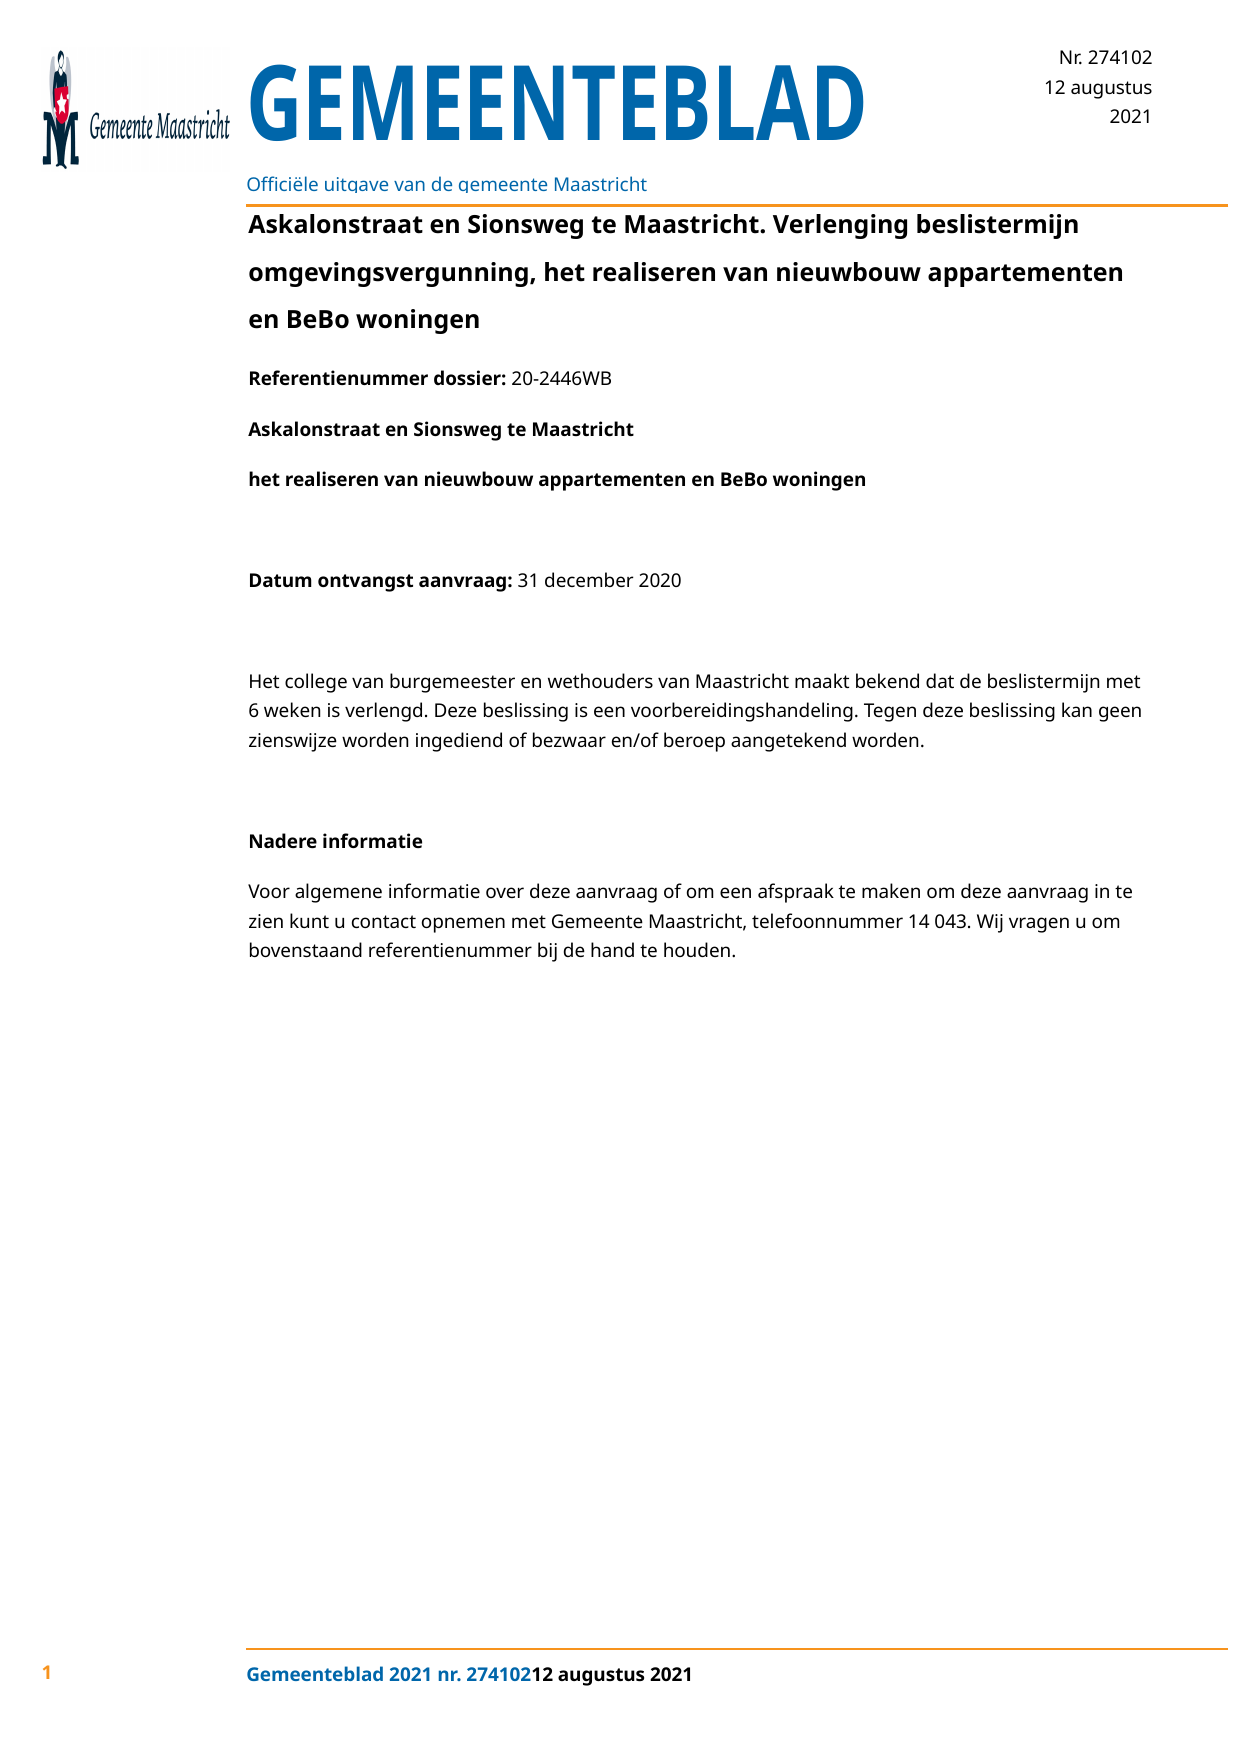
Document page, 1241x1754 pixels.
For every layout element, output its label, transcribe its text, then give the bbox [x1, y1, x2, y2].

text Nadere informatie [248, 828, 1152, 854]
text Het college van burgemeester en wethouders van Maastricht maakt bekend dat de beslistermijn met 6 weken is verlengd. Deze beslissing is een voorbereidingshandeling. Tegen deze beslissing kan geen zienswijze worden ingediend of bezwaar en/of beroep aangetekend worden. [248, 668, 1152, 753]
text Datum ontvangst aanvraag: 31 december 2020 [248, 567, 1152, 593]
text Askalonstraat en Sionsweg te Maastricht [248, 416, 1152, 442]
text Voor algemene informatie over deze aanvraag of om een afspraak te maken om deze aanvraag in te zien kunt u contact opnemen met Gemeente Maastricht, telefoonnummer 14 043. Wij vragen u om bovenstaand referentienummer bij de hand te houden. [248, 878, 1152, 963]
text Askalonstraat en Sionsweg te Maastricht. Verlenging beslistermijn omgevingsvergunning, het realiseren van nieuwbouw appartementen en BeBo woningen [248, 207, 1152, 336]
text het realiseren van nieuwbouw appartementen en BeBo woningen [248, 466, 1152, 492]
picture [41, 47, 231, 172]
text Referentienummer dossier: 20-2446WB [248, 366, 1152, 391]
